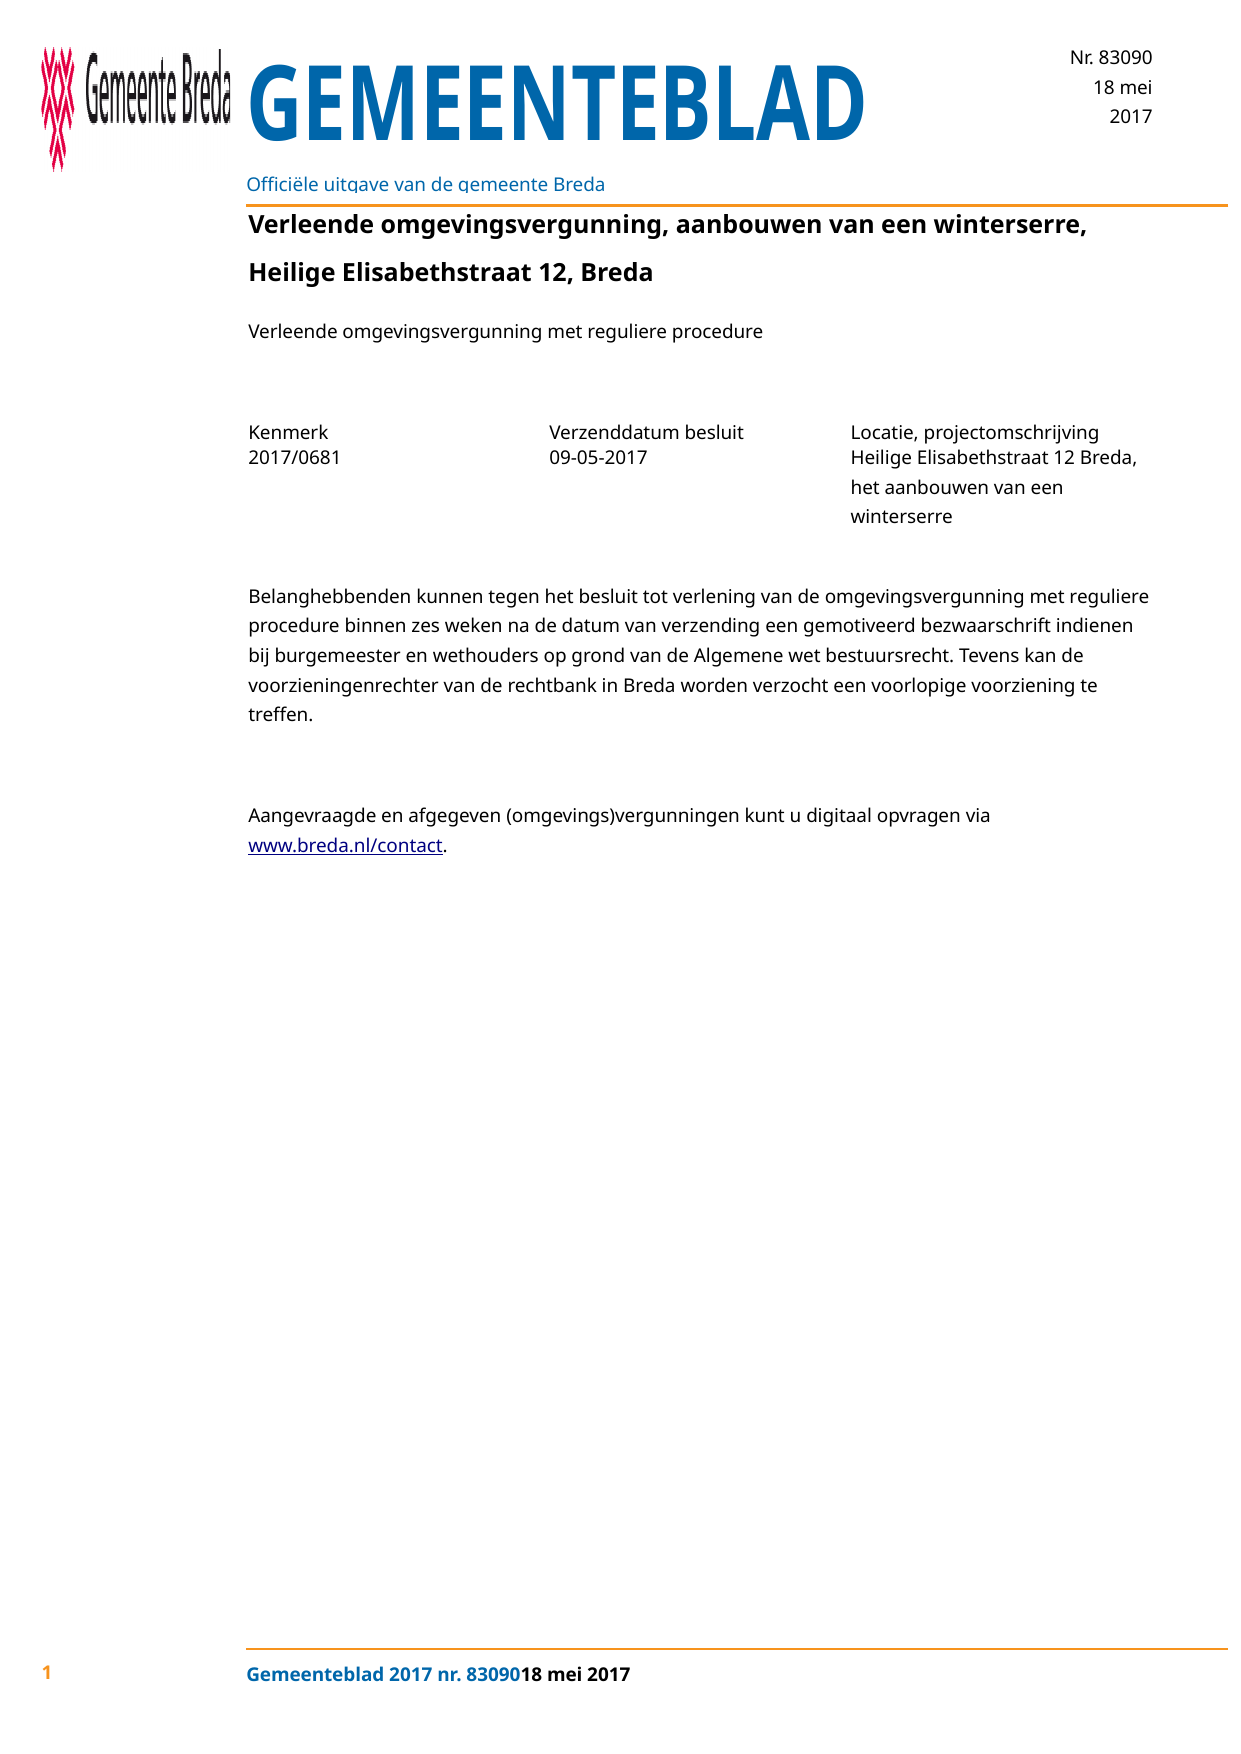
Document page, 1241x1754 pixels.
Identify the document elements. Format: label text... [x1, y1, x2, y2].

text Verleende omgevingsvergunning met reguliere procedure [248, 318, 1152, 344]
picture [41, 47, 231, 172]
table_cell 09-05-2017 [549, 445, 850, 529]
table_header Locatie, projectomschrijving [850, 419, 1152, 444]
text Belanghebbenden kunnen tegen het besluit tot verlening van de omgevingsvergunning met reguliere procedure binnen zes weken na de datum van verzending een gemotiveerd bezwaarschrift indienen bij burgemeester en wethouders op grond van de Algemene wet bestuursrecht. Tevens kan de voorzieningenrechter van de rechtbank in Breda worden verzocht een voorlopige voorziening te treffen. [248, 583, 1152, 727]
text Aangevraagde en afgegeven (omgevings)vergunningen kunt u digitaal opvragen via www.breda.nl/contact. [248, 802, 1152, 858]
text Verleende omgevingsvergunning, aanbouwen van een winterserre, Heilige Elisabethstraat 12, Breda [248, 207, 1152, 288]
table_header Verzenddatum besluit [549, 419, 850, 444]
table_header Kenmerk [248, 419, 549, 444]
table_cell 2017/0681 [248, 445, 549, 529]
table_cell Heilige Elisabethstraat 12 Breda, het aanbouwen van een winterserre [850, 445, 1152, 529]
